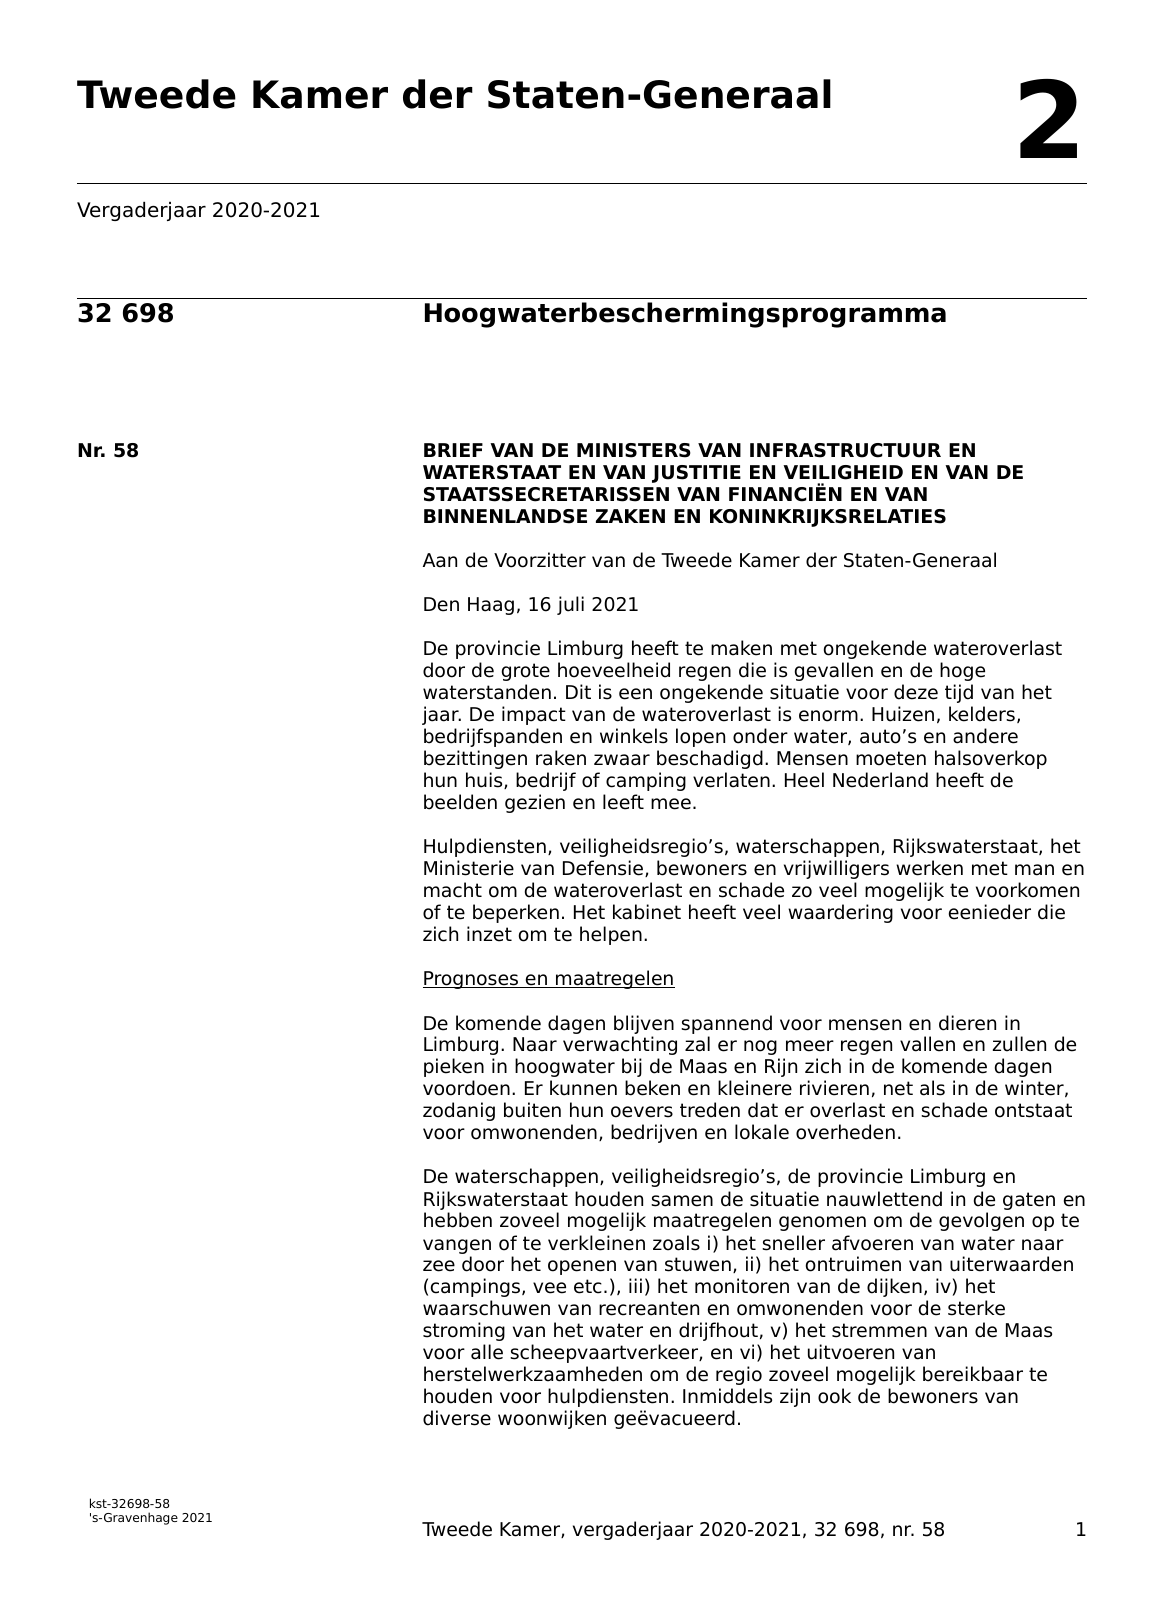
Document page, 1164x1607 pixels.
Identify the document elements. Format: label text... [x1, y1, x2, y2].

text De waterschappen, veiligheidsregio’s, de provincie Limburg en Rijkswaterstaat houden samen de situatie nauwlettend in de gaten en hebben zoveel mogelijk maatregelen genomen om de gevolgen op te vangen of te verkleinen zoals i) het sneller afvoeren van water naar zee door het openen van stuwen, ii) het ontruimen van uiterwaarden (campings, vee etc.), iii) het monitoren van de dijken, iv) het waarschuwen van recreanten en omwonenden voor de sterke stroming van het water en drijfhout, v) het stremmen van de Maas voor alle scheepvaartverkeer, en vi) het uitvoeren van herstelwerkzaamheden om de regio zoveel mogelijk bereikbaar te houden voor hulpdiensten. Inmiddels zijn ook de bewoners van diverse woonwijken geëvacueerd. [422, 1166, 1087, 1430]
text kst-32698-58 [88, 1497, 323, 1511]
table_header 2 [886, 59, 1087, 183]
table_header Tweede Kamer der Staten-Generaal [77, 59, 886, 183]
text De komende dagen blijven spannend voor mensen en dieren in Limburg. Naar verwachting zal er nog meer regen vallen en zullen de pieken in hoogwater bij de Maas en Rijn zich in de komende dagen voordoen. Er kunnen beken en kleinere rivieren, net als in de winter, zodanig buiten hun oevers treden dat er overlast en schade ontstaat voor omwonenden, bedrijven en lokale overheden. [422, 1012, 1087, 1144]
text 's-Gravenhage 2021 [88, 1511, 323, 1525]
subtitle Nr. 58 BRIEF VAN DE MINISTERS VAN INFRASTRUCTUUR EN WATERSTAAT EN VAN JUSTITIE EN VEILIGHEID EN VAN DE STAATSSECRETARISSEN VAN FINANCIËN EN VAN BINNENLANDSE ZAKEN EN KONINKRIJKSRELATIES [77, 440, 1087, 528]
text Aan de Voorzitter van de Tweede Kamer der Staten-Generaal [422, 550, 1087, 572]
table_cell Vergaderjaar 2020-2021 [77, 184, 1087, 298]
text De provincie Limburg heeft te maken met ongekende wateroverlast door de grote hoeveelheid regen die is gevallen en de hoge waterstanden. Dit is een ongekende situatie voor deze tijd van het jaar. De impact van de wateroverlast is enorm. Huizen, kelders, bedrijfspanden en winkels lopen onder water, auto’s en andere bezittingen raken zwaar beschadigd. Mensen moeten halsoverkop hun huis, bedrijf of camping verlaten. Heel Nederland heeft de beelden gezien en leeft mee. [422, 638, 1087, 814]
subtitle Prognoses en maatregelen [422, 968, 1087, 990]
text Hulpdiensten, veiligheidsregio’s, waterschappen, Rijkswaterstaat, het Ministerie van Defensie, bewoners en vrijwilligers werken met man en macht om de wateroverlast en schade zo veel mogelijk te voorkomen of te beperken. Het kabinet heeft veel waardering voor eenieder die zich inzet om te helpen. [422, 836, 1087, 946]
subtitle 32 698 Hoogwaterbeschermingsprogramma [77, 299, 1087, 329]
text Den Haag, 16 juli 2021 [422, 594, 1087, 616]
